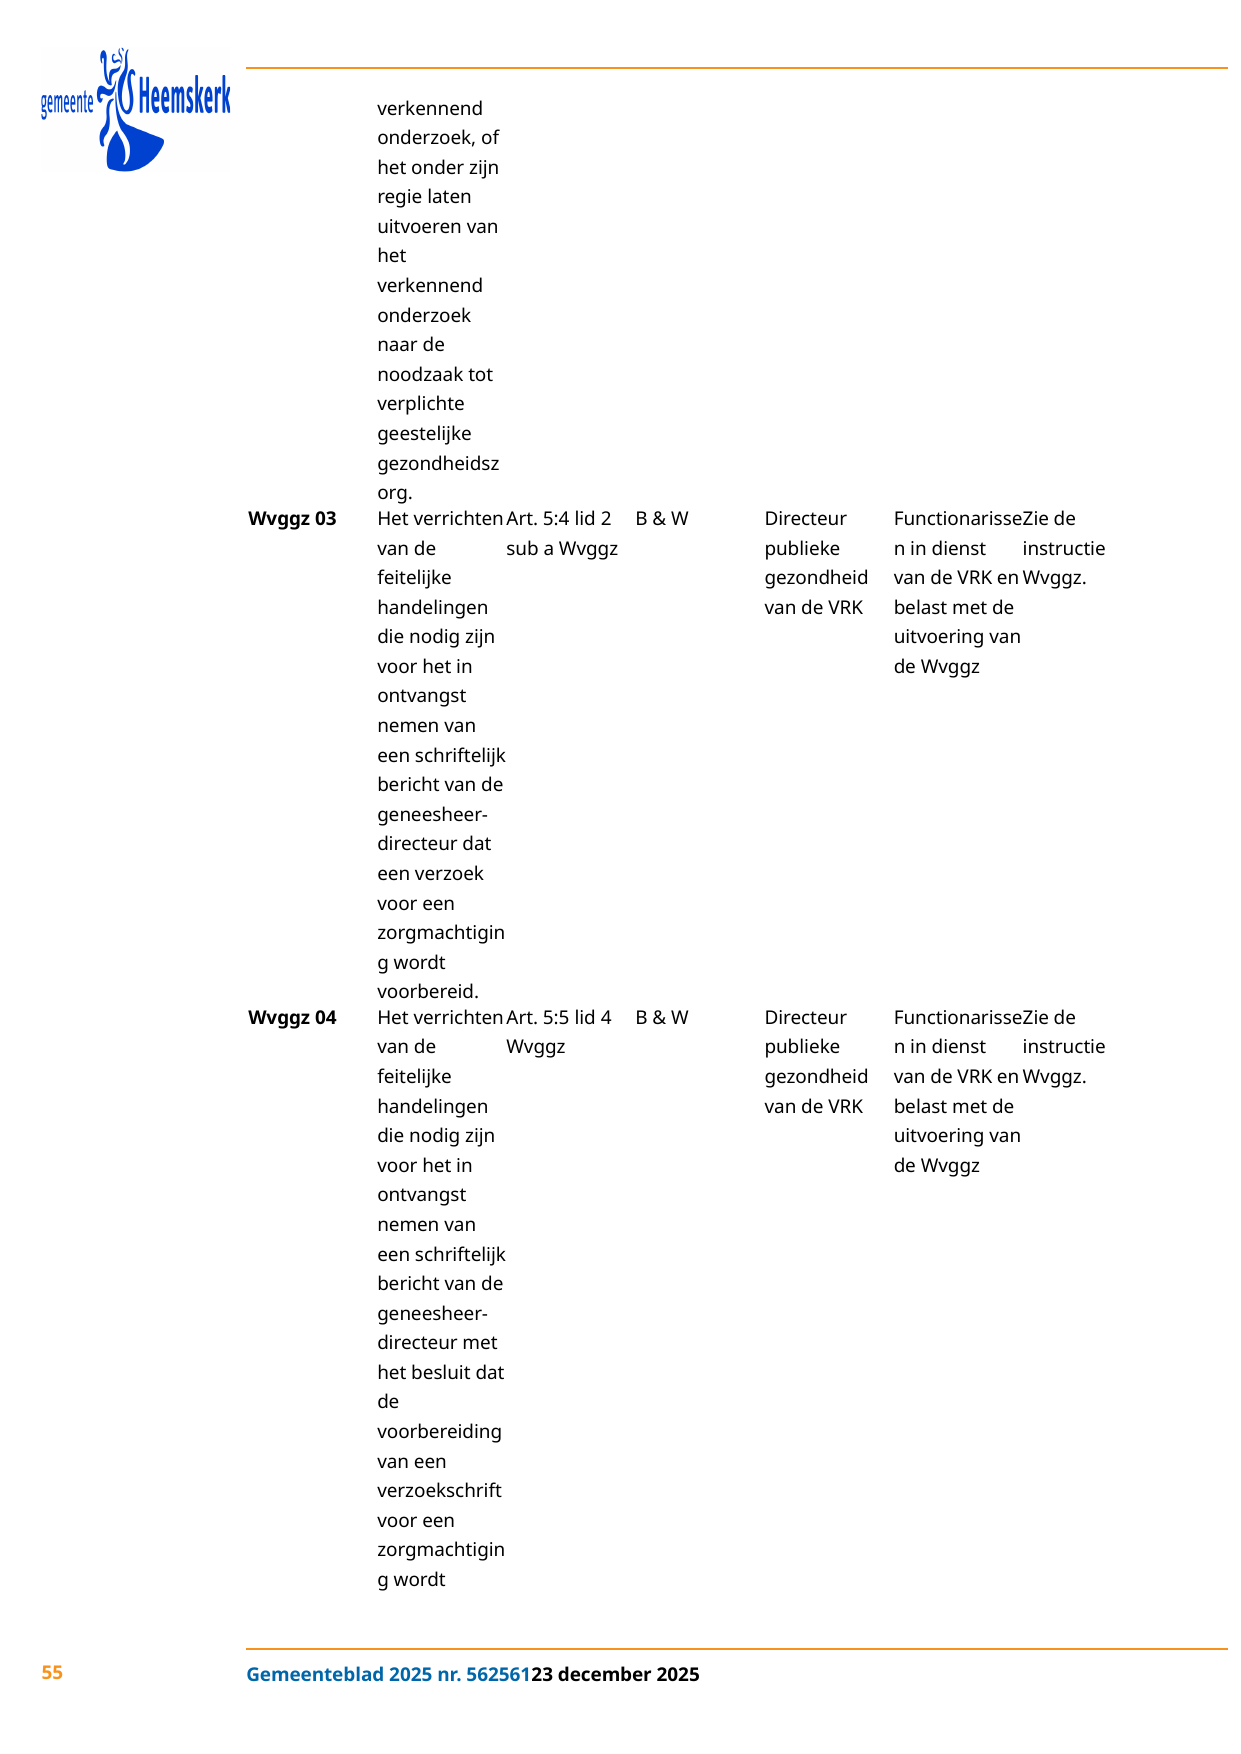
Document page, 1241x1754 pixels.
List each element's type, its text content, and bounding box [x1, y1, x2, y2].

table_cell B & W [635, 1004, 764, 1592]
table_cell [894, 95, 1022, 505]
table_cell Functionarissen in dienst van de VRK en belast met de uitvoering van de Wvggz [894, 505, 1022, 1004]
table_cell Het verrichten van de feitelijke handelingen die nodig zijn voor het in ontvangst nemen van een schriftelijk bericht van de geneesheer-directeur dat een verzoek voor een zorgmachtiging wordt voorbereid. [377, 505, 506, 1004]
table_cell B & W [635, 505, 764, 1004]
table_cell Directeur publieke gezondheid van de VRK [764, 505, 893, 1004]
table_cell Directeur publieke gezondheid van de VRK [764, 1004, 893, 1592]
picture [41, 47, 231, 172]
table_cell Art. 5:5 lid 4 Wvggz [506, 1004, 635, 1592]
table_cell Art. 5:4 lid 2 sub a Wvggz [506, 505, 635, 1004]
table_cell [1023, 95, 1152, 505]
table_cell Wvggz 04 [248, 1004, 377, 1592]
table_cell Zie de instructie Wvggz. [1023, 505, 1152, 1004]
table_cell [764, 95, 893, 505]
table_cell Het verrichten van de feitelijke handelingen die nodig zijn voor het in ontvangst nemen van een schriftelijk bericht van de geneesheer-directeur met het besluit dat de voorbereiding van een verzoekschrift voor een zorgmachtiging wordt [377, 1004, 506, 1592]
table_cell Zie de instructie Wvggz. [1023, 1004, 1152, 1592]
table_cell Wvggz 03 [248, 505, 377, 1004]
table_cell [506, 95, 635, 505]
table_cell verkennend onderzoek, of het onder zijn regie laten uitvoeren van het verkennend onderzoek naar de noodzaak tot verplichte geestelijke gezondheidszorg. [377, 95, 506, 505]
table_cell [635, 95, 764, 505]
table_cell [248, 95, 377, 505]
table_cell Functionarissen in dienst van de VRK en belast met de uitvoering van de Wvggz [894, 1004, 1022, 1592]
